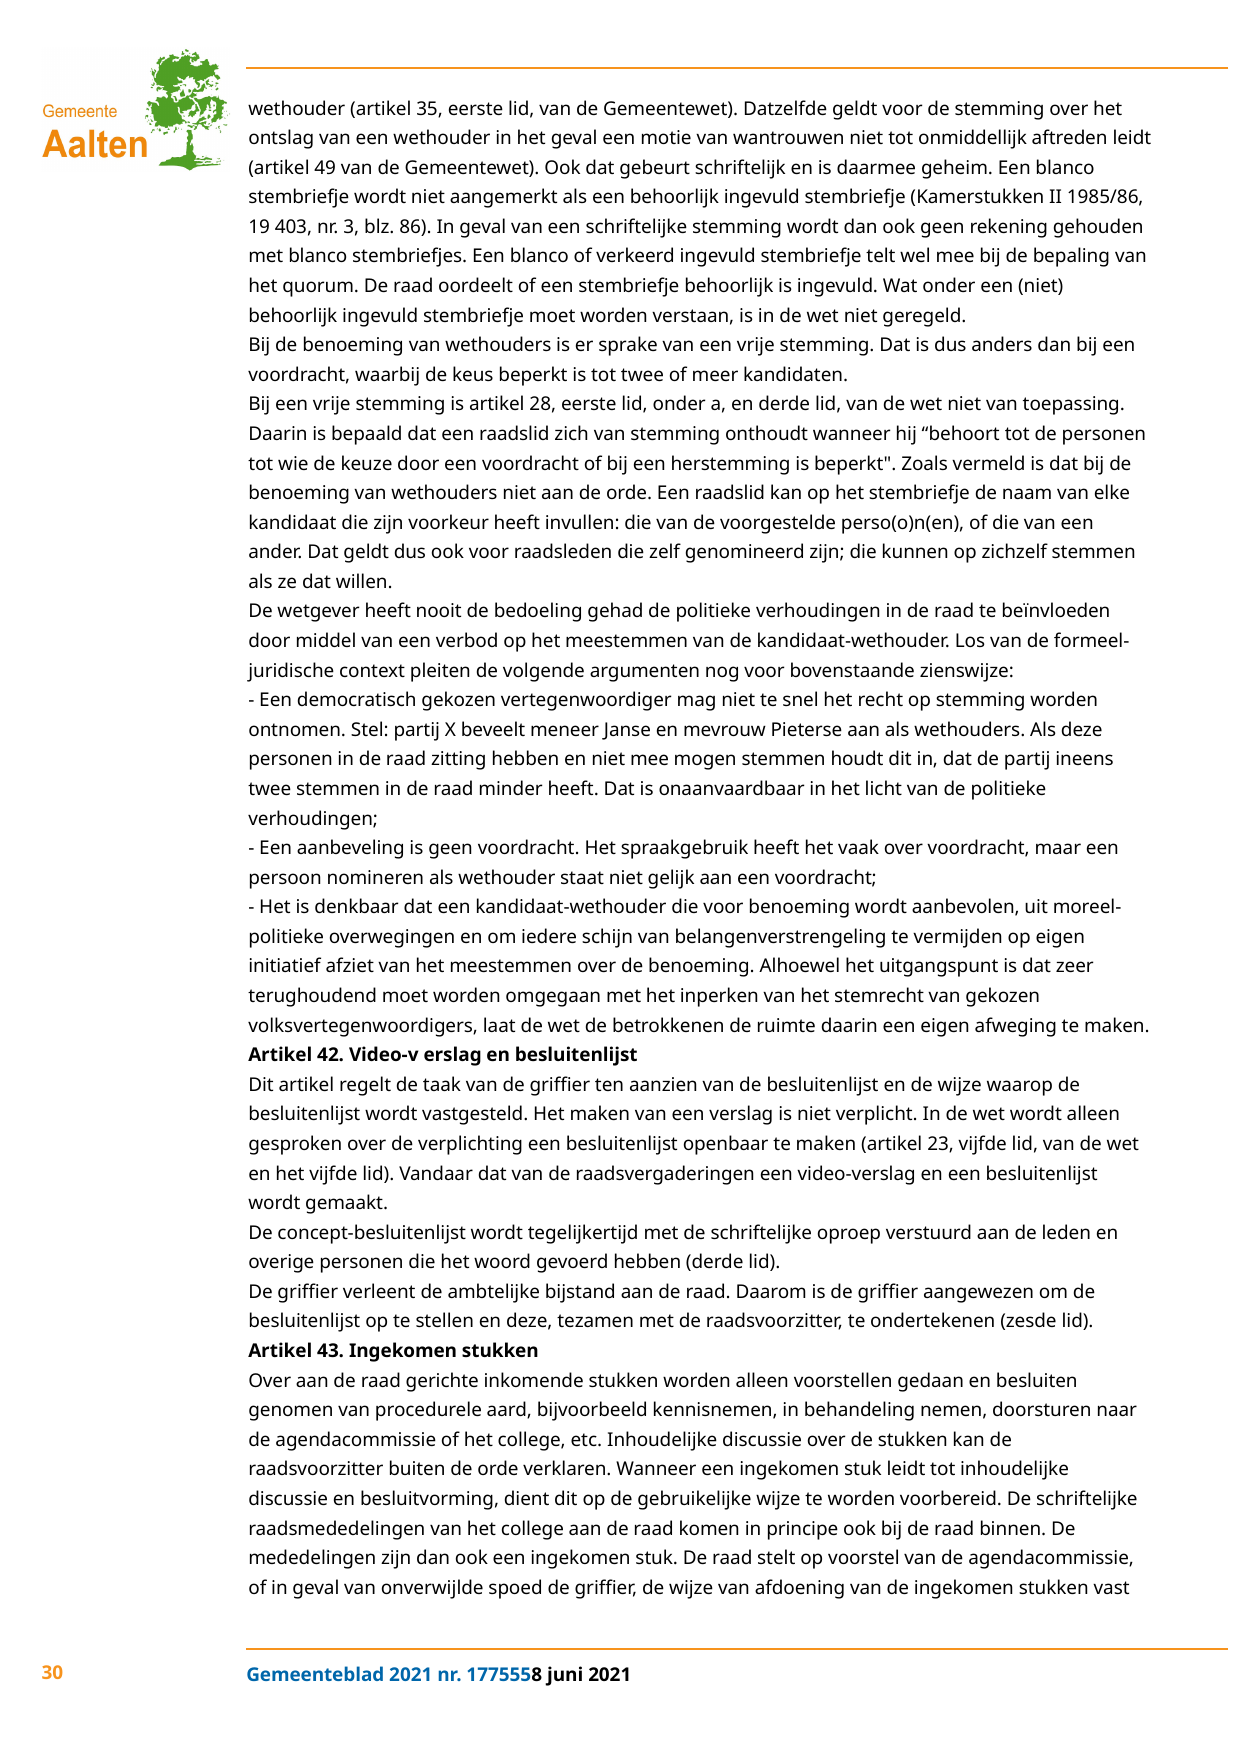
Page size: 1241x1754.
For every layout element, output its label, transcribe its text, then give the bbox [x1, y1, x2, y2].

text De concept-besluitenlijst wordt tegelijkertijd met de schriftelijke oproep verstuurd aan de leden en overige personen die het woord gevoerd hebben (derde lid). [248, 1219, 1152, 1274]
picture [41, 47, 231, 172]
text Bij de benoeming van wethouders is er sprake van een vrije stemming. Dat is dus anders dan bij een voordracht, waarbij de keus beperkt is tot twee of meer kandidaten. [248, 331, 1152, 387]
text De griffier verleent de ambtelijke bijstand aan de raad. Daarom is de griffier aangewezen om de besluitenlijst op te stellen en deze, tezamen met de raadsvoorzitter, te ondertekenen (zesde lid). [248, 1278, 1152, 1333]
text - Een aanbeveling is geen voordracht. Het spraakgebruik heeft het vaak over voordracht, maar een persoon nomineren als wethouder staat niet gelijk aan een voordracht; [248, 834, 1152, 890]
text - Het is denkbaar dat een kandidaat-wethouder die voor benoeming wordt aanbevolen, uit moreel-politieke overwegingen en om iedere schijn van belangenverstrengeling te vermijden op eigen initiatief afziet van het meestemmen over de benoeming. Alhoewel het uitgangspunt is dat zeer terughoudend moet worden omgegaan met het inperken van het stemrecht van gekozen volksvertegenwoordigers, laat de wet de betrokkenen de ruimte daarin een eigen afweging te maken. [248, 893, 1152, 1038]
text Dit artikel regelt de taak van de griffier ten aanzien van de besluitenlijst en de wijze waarop de besluitenlijst wordt vastgesteld. Het maken van een verslag is niet verplicht. In de wet wordt alleen gesproken over de verplichting een besluitenlijst openbaar te maken (artikel 23, vijfde lid, van de wet en het vijfde lid). Vandaar dat van de raadsvergaderingen een video-verslag en een besluitenlijst wordt gemaakt. [248, 1071, 1152, 1215]
text Artikel 42. Video-v erslag en besluitenlijst [248, 1041, 1152, 1067]
text Artikel 43. Ingekomen stukken [248, 1337, 1152, 1363]
text wethouder (artikel 35, eerste lid, van de Gemeentewet). Datzelfde geldt voor de stemming over het ontslag van een wethouder in het geval een motie van wantrouwen niet tot onmiddellijk aftreden leidt (artikel 49 van de Gemeentewet). Ook dat gebeurt schriftelijk en is daarmee geheim. Een blanco stembriefje wordt niet aangemerkt als een behoorlijk ingevuld stembriefje (Kamerstukken II 1985/86, 19 403, nr. 3, blz. 86). In geval van een schriftelijke stemming wordt dan ook geen rekening gehouden met blanco stembriefjes. Een blanco of verkeerd ingevuld stembriefje telt wel mee bij de bepaling van het quorum. De raad oordeelt of een stembriefje behoorlijk is ingevuld. Wat onder een (niet) behoorlijk ingevuld stembriefje moet worden verstaan, is in de wet niet geregeld. [248, 95, 1152, 328]
text Over aan de raad gerichte inkomende stukken worden alleen voorstellen gedaan en besluiten genomen van procedurele aard, bijvoorbeeld kennisnemen, in behandeling nemen, doorsturen naar de agendacommissie of het college, etc. Inhoudelijke discussie over de stukken kan de raadsvoorzitter buiten de orde verklaren. Wanneer een ingekomen stuk leidt tot inhoudelijke discussie en besluitvorming, dient dit op de gebruikelijke wijze te worden voorbereid. De schriftelijke raadsmededelingen van het college aan de raad komen in principe ook bij de raad binnen. De mededelingen zijn dan ook een ingekomen stuk. De raad stelt op voorstel van de agendacommissie, of in geval van onverwijlde spoed de griffier, de wijze van afdoening van de ingekomen stukken vast [248, 1367, 1152, 1600]
text Bij een vrije stemming is artikel 28, eerste lid, onder a, en derde lid, van de wet niet van toepassing. Daarin is bepaald dat een raadslid zich van stemming onthoudt wanneer hij “behoort tot de personen tot wie de keuze door een voordracht of bij een herstemming is beperkt". Zoals vermeld is dat bij de benoeming van wethouders niet aan de orde. Een raadslid kan op het stembriefje de naam van elke kandidaat die zijn voorkeur heeft invullen: die van de voorgestelde perso(o)n(en), of die van een ander. Dat geldt dus ook voor raadsleden die zelf genomineerd zijn; die kunnen op zichzelf stemmen als ze dat willen. [248, 391, 1152, 594]
text De wetgever heeft nooit de bedoeling gehad de politieke verhoudingen in de raad te beïnvloeden door middel van een verbod op het meestemmen van de kandidaat-wethouder. Los van de formeel-juridische context pleiten de volgende argumenten nog voor bovenstaande zienswijze: [248, 598, 1152, 683]
text - Een democratisch gekozen vertegenwoordiger mag niet te snel het recht op stemming worden ontnomen. Stel: partij X beveelt meneer Janse en mevrouw Pieterse aan als wethouders. Als deze personen in de raad zitting hebben en niet mee mogen stemmen houdt dit in, dat de partij ineens twee stemmen in de raad minder heeft. Dat is onaanvaardbaar in het licht van de politieke verhoudingen; [248, 686, 1152, 831]
